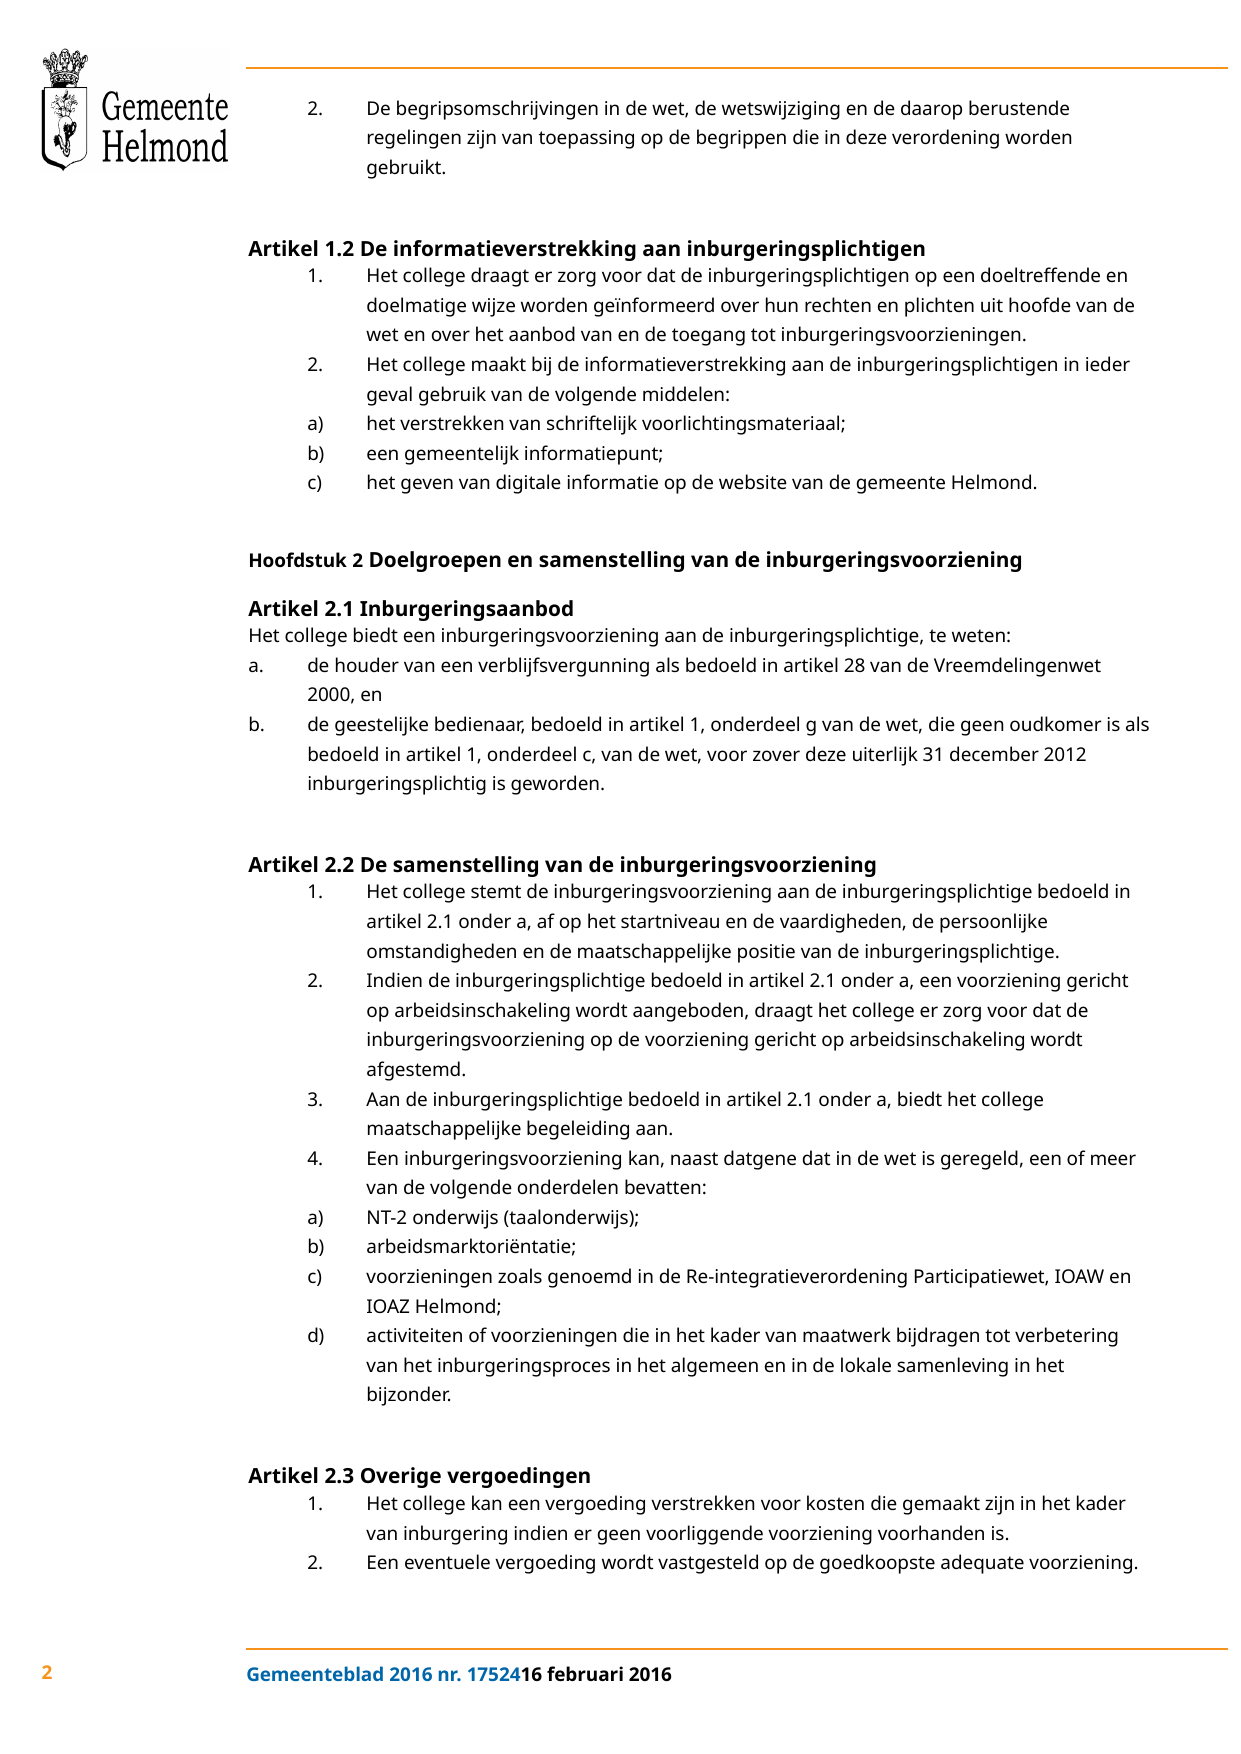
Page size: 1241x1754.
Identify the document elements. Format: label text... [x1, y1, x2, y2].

list Aan de inburgeringsplichtige bedoeld in artikel 2.1 onder a, biedt het college maatschappelijke begeleiding aan. [307, 1086, 1152, 1141]
list Het college maakt bij de informatieverstrekking aan de inburgeringsplichtigen in ieder geval gebruik van de volgende middelen: [307, 351, 1152, 406]
text Artikel 2.1 Inburgeringsaanbod [248, 594, 1152, 622]
list een gemeentelijk informatiepunt; [307, 440, 1152, 466]
list het verstrekken van schriftelijk voorlichtingsmateriaal; [307, 410, 1152, 436]
list Indien de inburgeringsplichtige bedoeld in artikel 2.1 onder a, een voorziening gericht op arbeidsinschakeling wordt aangeboden, draagt het college er zorg voor dat de inburgeringsvoorziening op de voorziening gericht op arbeidsinschakeling wordt afgestemd. [307, 967, 1152, 1082]
list arbeidsmarktoriëntatie; [307, 1234, 1152, 1259]
list voorzieningen zoals genoemd in de Re-integratieverordening Participatiewet, IOAW en IOAZ Helmond; [307, 1263, 1152, 1319]
list Een inburgeringsvoorziening kan, naast datgene dat in de wet is geregeld, een of meer van de volgende onderdelen bevatten: [307, 1145, 1152, 1200]
text Het college biedt een inburgeringsvoorziening aan de inburgeringsplichtige, te weten: [248, 622, 1152, 648]
list de houder van een verblijfsvergunning als bedoeld in artikel 28 van de Vreemdelingenwet 2000, en [248, 652, 1152, 707]
list de geestelijke bedienaar, bedoeld in artikel 1, onderdeel g van de wet, die geen oudkomer is als bedoeld in artikel 1, onderdeel c, van de wet, voor zover deze uiterlijk 31 december 2012 inburgeringsplichtig is geworden. [248, 711, 1152, 796]
list Het college draagt er zorg voor dat de inburgeringsplichtigen op een doeltreffende en doelmatige wijze worden geïnformeerd over hun rechten en plichten uit hoofde van de wet en over het aanbod van en de toegang tot inburgeringsvoorzieningen. [307, 262, 1152, 347]
list De begripsomschrijvingen in de wet, de wetswijziging en de daarop berustende regelingen zijn van toepassing op de begrippen die in deze verordening worden gebruikt. [307, 95, 1152, 180]
list Het college stemt de inburgeringsvoorziening aan de inburgeringsplichtige bedoeld in artikel 2.1 onder a, af op het startniveau en de vaardigheden, de persoonlijke omstandigheden en de maatschappelijke positie van de inburgeringsplichtige. [307, 879, 1152, 964]
list het geven van digitale informatie op de website van de gemeente Helmond. [307, 469, 1152, 495]
picture [41, 47, 231, 172]
list Een eventuele vergoeding wordt vastgesteld op de goedkoopste adequate voorziening. [307, 1549, 1152, 1575]
list NT-2 onderwijs (taalonderwijs); [307, 1204, 1152, 1230]
text Artikel 2.3 Overige vergoedingen [248, 1462, 1152, 1490]
text Artikel 2.2 De samenstelling van de inburgeringsvoorziening [248, 850, 1152, 879]
list activiteiten of voorzieningen die in het kader van maatwerk bijdragen tot verbetering van het inburgeringsproces in het algemeen en in de lokale samenleving in het bijzonder. [307, 1322, 1152, 1407]
text Hoofdstuk 2 Doelgroepen en samenstelling van de inburgeringsvoorziening [248, 545, 1152, 573]
text Artikel 1.2 De informatieverstrekking aan inburgeringsplichtigen [248, 234, 1152, 262]
list Het college kan een vergoeding verstrekken voor kosten die gemaakt zijn in het kader van inburgering indien er geen voorliggende voorziening voorhanden is. [307, 1490, 1152, 1545]
